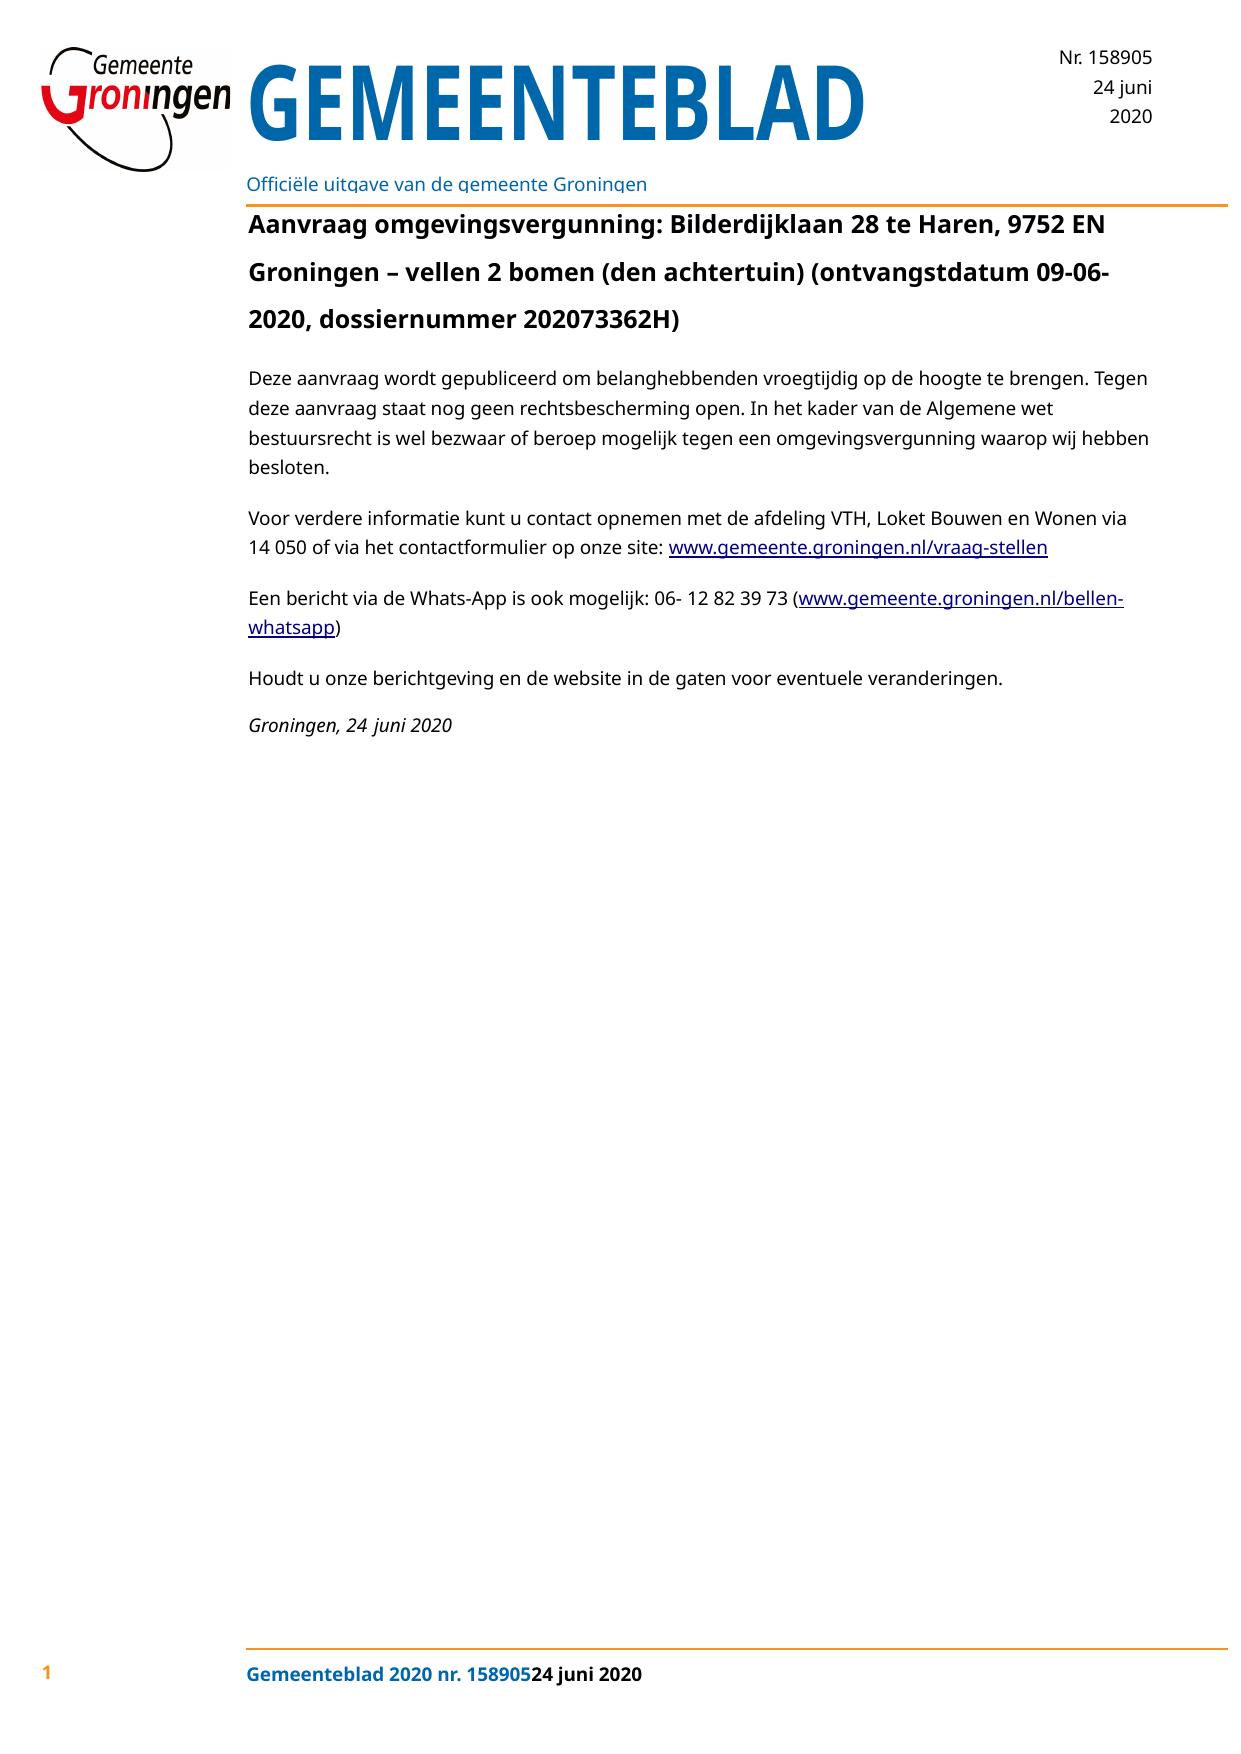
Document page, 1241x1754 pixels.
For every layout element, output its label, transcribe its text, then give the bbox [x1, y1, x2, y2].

picture [41, 47, 231, 172]
text Een bericht via de Whats-App is ook mogelijk: 06- 12 82 39 73 (www.gemeente.groningen.nl/bellen-whatsapp) [248, 585, 1152, 640]
text Voor verdere informatie kunt u contact opnemen met de afdeling VTH, Loket Bouwen en Wonen via 14 050 of via het contactformulier op onze site: www.gemeente.groningen.nl/vraag-stellen [248, 505, 1152, 560]
text Aanvraag omgevingsvergunning: Bilderdijklaan 28 te Haren, 9752 EN Groningen – vellen 2 bomen (den achtertuin) (ontvangstdatum 09-06-2020, dossiernummer 202073362H) [248, 207, 1152, 336]
text Groningen, 24 juni 2020 [248, 712, 1152, 738]
text Houdt u onze berichtgeving en de website in de gaten voor eventuele veranderingen. [248, 665, 1152, 690]
text Deze aanvraag wordt gepubliceerd om belanghebbenden vroegtijdig op de hoogte te brengen. Tegen deze aanvraag staat nog geen rechtsbescherming open. In het kader van de Algemene wet bestuursrecht is wel bezwaar of beroep mogelijk tegen een omgevingsvergunning waarop wij hebben besloten. [248, 366, 1152, 480]
